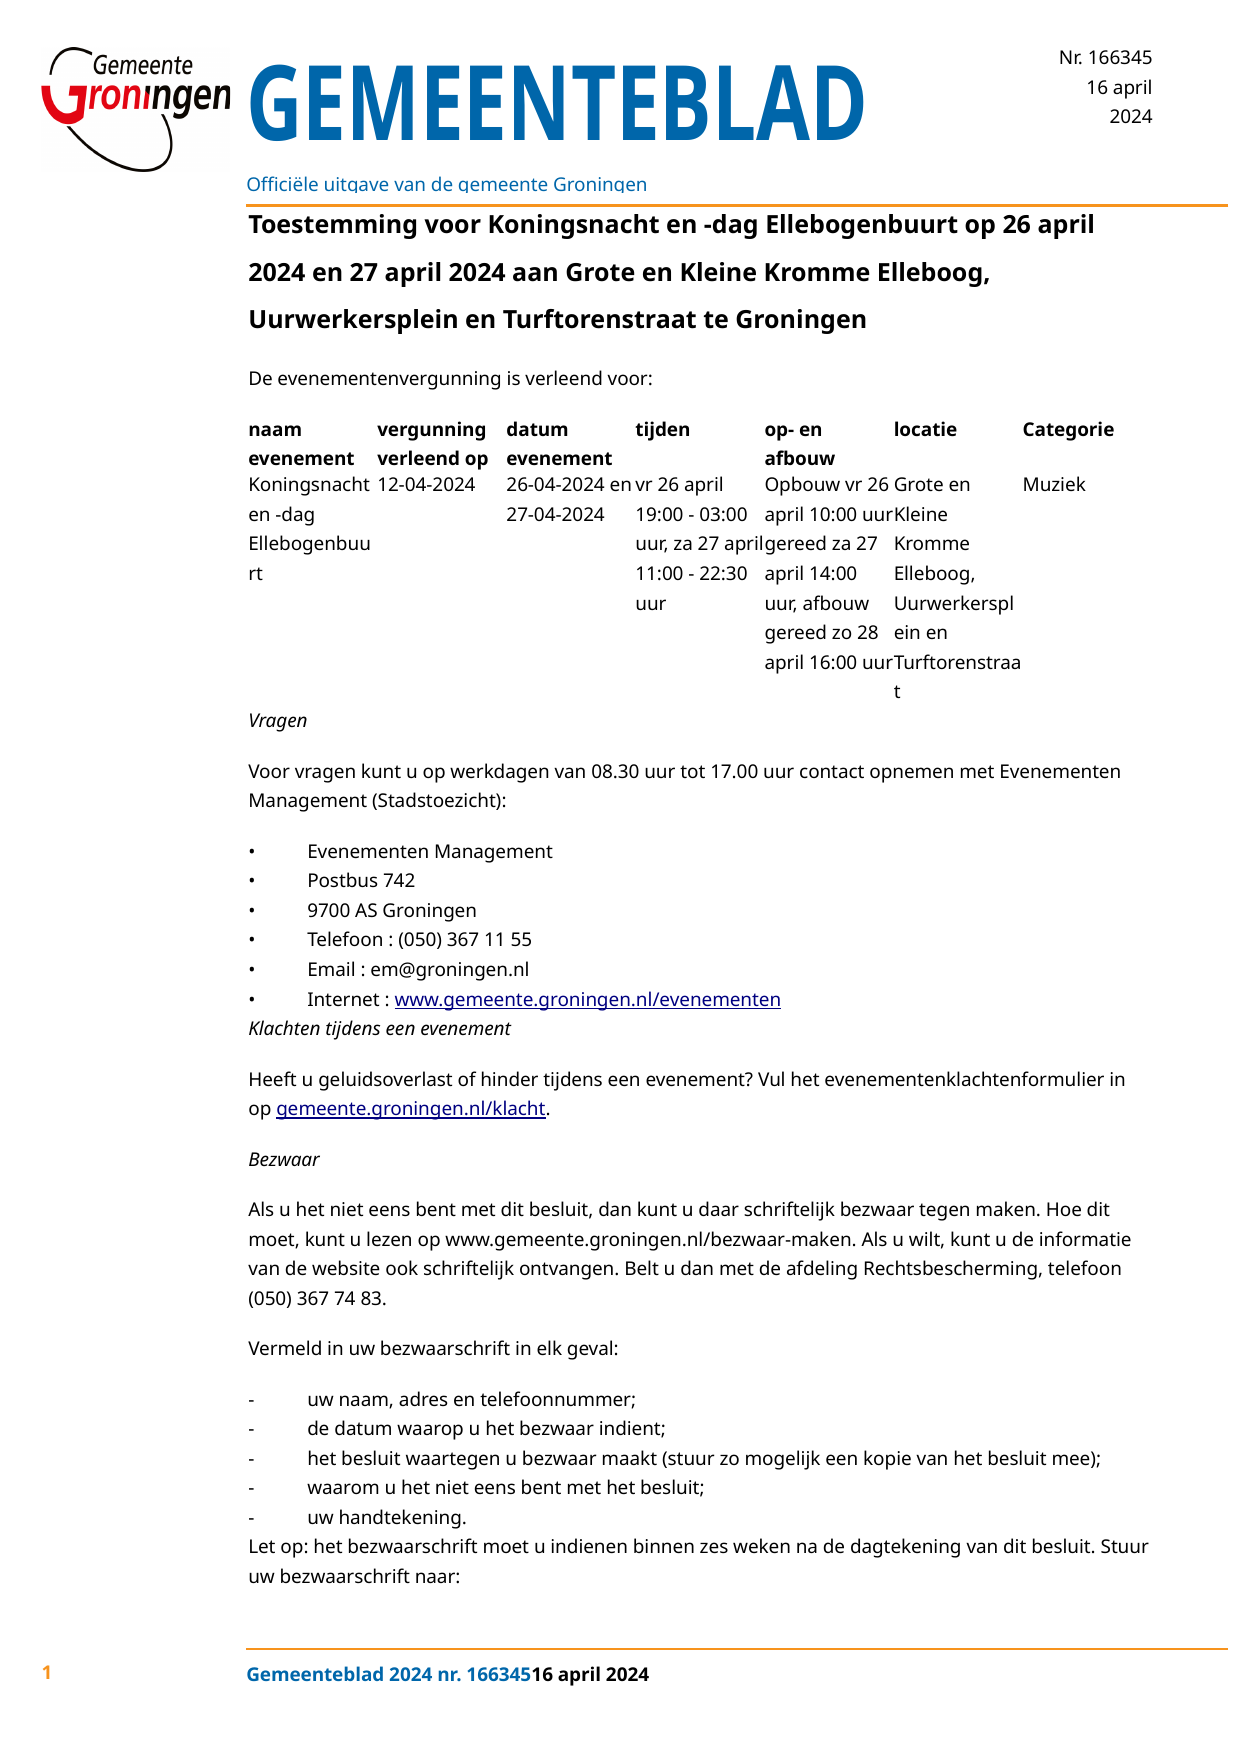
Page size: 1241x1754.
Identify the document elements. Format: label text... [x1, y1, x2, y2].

table_cell Muziek [1023, 471, 1152, 704]
table_cell vr 26 april 19:00 - 03:00 uur, za 27 april 11:00 - 22:30 uur [635, 471, 764, 704]
table_cell 12-04-2024 [377, 471, 506, 704]
table_header Categorie [1023, 416, 1152, 471]
list Postbus 742 [248, 867, 1152, 893]
table_header tijden [635, 416, 764, 471]
text Vragen [248, 707, 1152, 733]
table_cell Opbouw vr 26 april 10:00 uur gereed za 27 april 14:00 uur, afbouw gereed zo 28 april 16:00 uur [764, 471, 893, 704]
table_header op- en afbouw [764, 416, 893, 471]
text Heeft u geluidsoverlast of hinder tijdens een evenement? Vul het evenementenklachtenformulier in op gemeente.groningen.nl/klacht. [248, 1066, 1152, 1121]
list het besluit waartegen u bezwaar maakt (stuur zo mogelijk een kopie van het besluit mee); [248, 1445, 1152, 1471]
picture [41, 47, 231, 172]
table_header vergunning verleend op [377, 416, 506, 471]
list uw handtekening. [248, 1504, 1152, 1530]
list Evenementen Management [248, 838, 1152, 863]
table_cell Grote en Kleine Kromme Elleboog, Uurwerkersplein en Turftorenstraat [894, 471, 1022, 704]
table_header datum evenement [506, 416, 635, 471]
text Toestemming voor Koningsnacht en -dag Ellebogenbuurt op 26 april 2024 en 27 april 2024 aan Grote en Kleine Kromme Elleboog, Uurwerkersplein en Turftorenstraat te Groningen [248, 207, 1152, 336]
list Telefoon : (050) 367 11 55 [248, 927, 1152, 952]
list waarom u het niet eens bent met het besluit; [248, 1474, 1152, 1500]
table_cell 26-04-2024 en 27-04-2024 [506, 471, 635, 704]
text Voor vragen kunt u op werkdagen van 08.30 uur tot 17.00 uur contact opnemen met Evenementen Management (Stadstoezicht): [248, 758, 1152, 813]
text Let op: het bezwaarschrift moet u indienen binnen zes weken na de dagtekening van dit besluit. Stuur uw bezwaarschrift naar: [248, 1534, 1152, 1589]
list 9700 AS Groningen [248, 897, 1152, 923]
text Bezwaar [248, 1146, 1152, 1171]
text Vermeld in uw bezwaarschrift in elk geval: [248, 1335, 1152, 1361]
text Als u het niet eens bent met dit besluit, dan kunt u daar schriftelijk bezwaar tegen maken. Hoe dit moet, kunt u lezen op www.gemeente.groningen.nl/bezwaar-maken. Als u wilt, kunt u de informatie van de website ook schriftelijk ontvangen. Belt u dan met de afdeling Rechtsbescherming, telefoon (050) 367 74 83. [248, 1196, 1152, 1311]
table_cell Koningsnacht en -dag Ellebogenbuurt [248, 471, 377, 704]
list Internet : www.gemeente.groningen.nl/evenementen [248, 986, 1152, 1011]
table_header locatie [894, 416, 1022, 471]
list de datum waarop u het bezwaar indient; [248, 1415, 1152, 1441]
text Klachten tijdens een evenement [248, 1015, 1152, 1041]
table_header naam evenement [248, 416, 377, 471]
list uw naam, adres en telefoonnummer; [248, 1386, 1152, 1411]
text De evenementenvergunning is verleend voor: [248, 366, 1152, 391]
list Email : em@groningen.nl [248, 956, 1152, 982]
